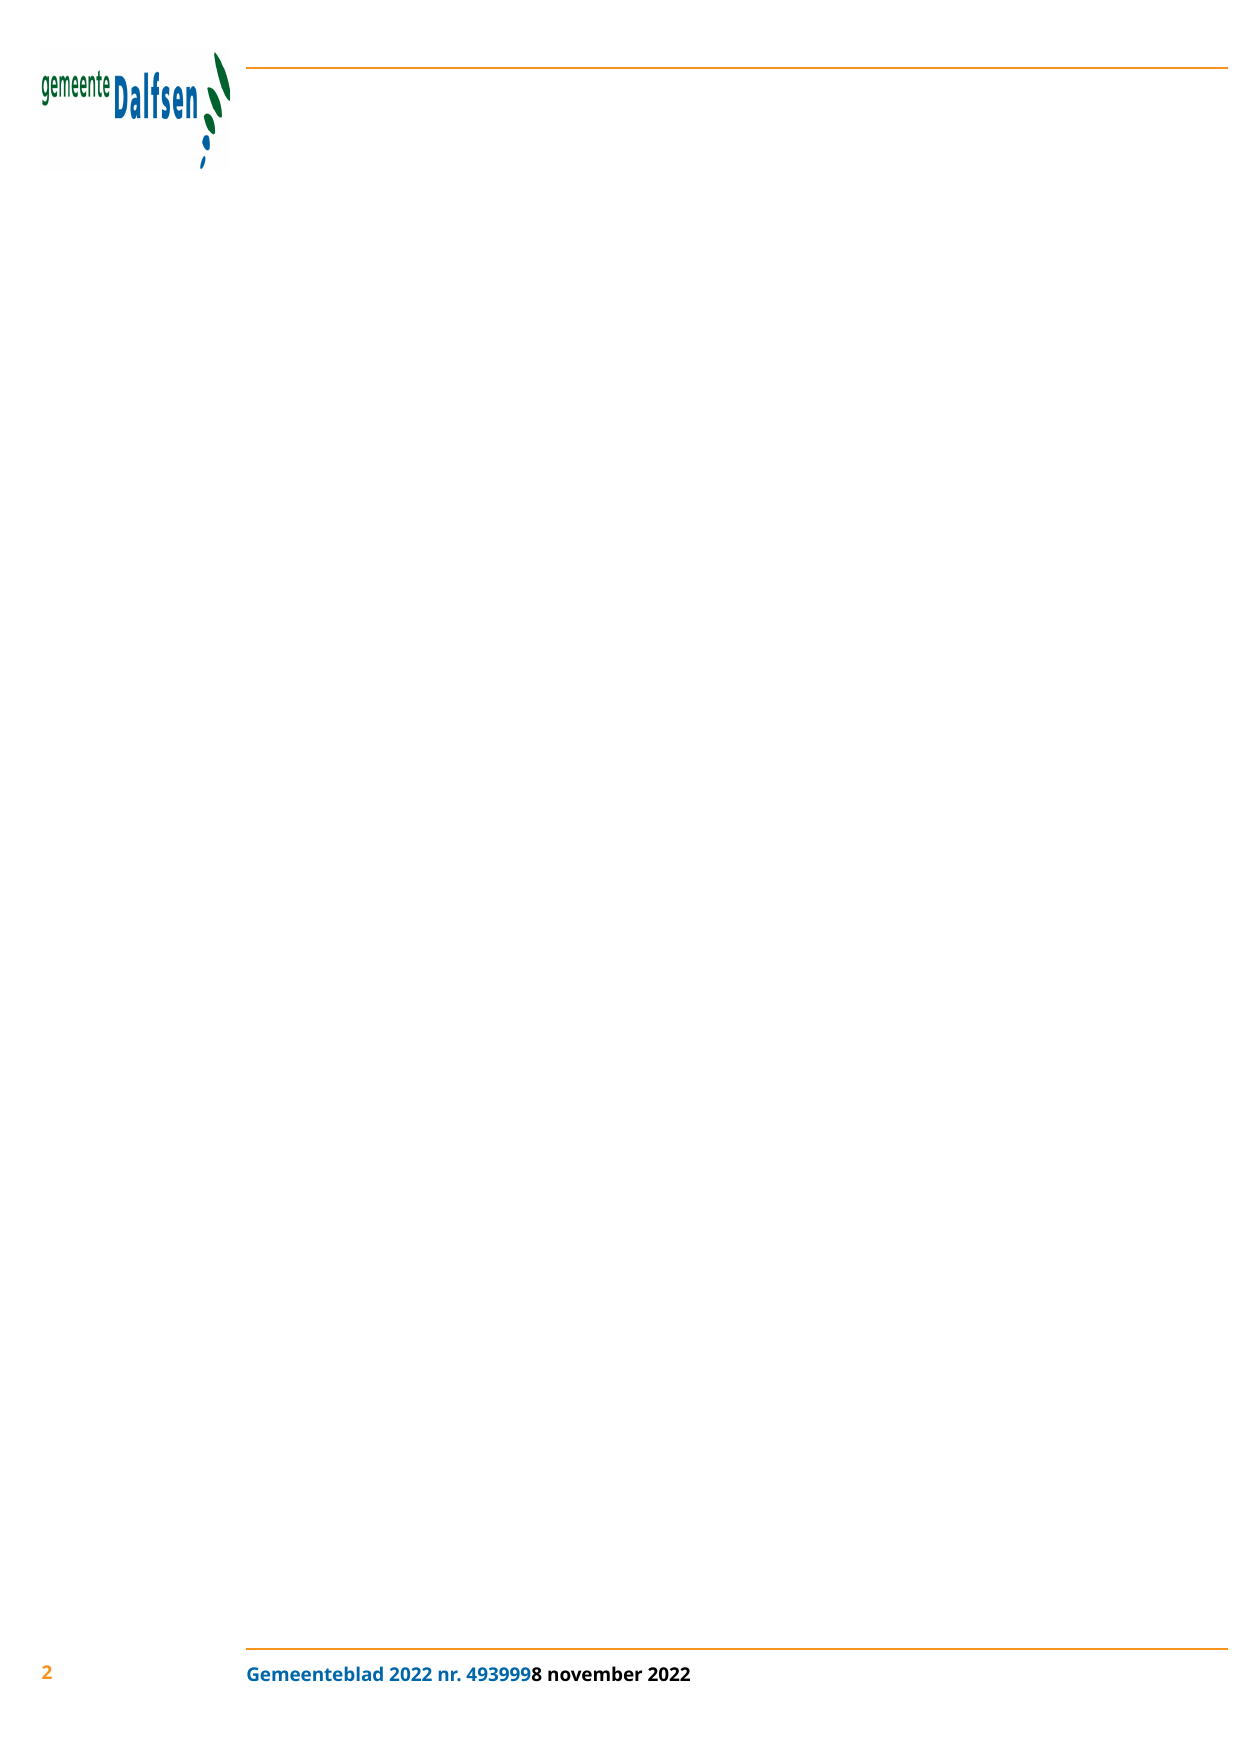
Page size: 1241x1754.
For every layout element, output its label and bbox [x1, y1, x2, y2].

picture [41, 47, 231, 172]
